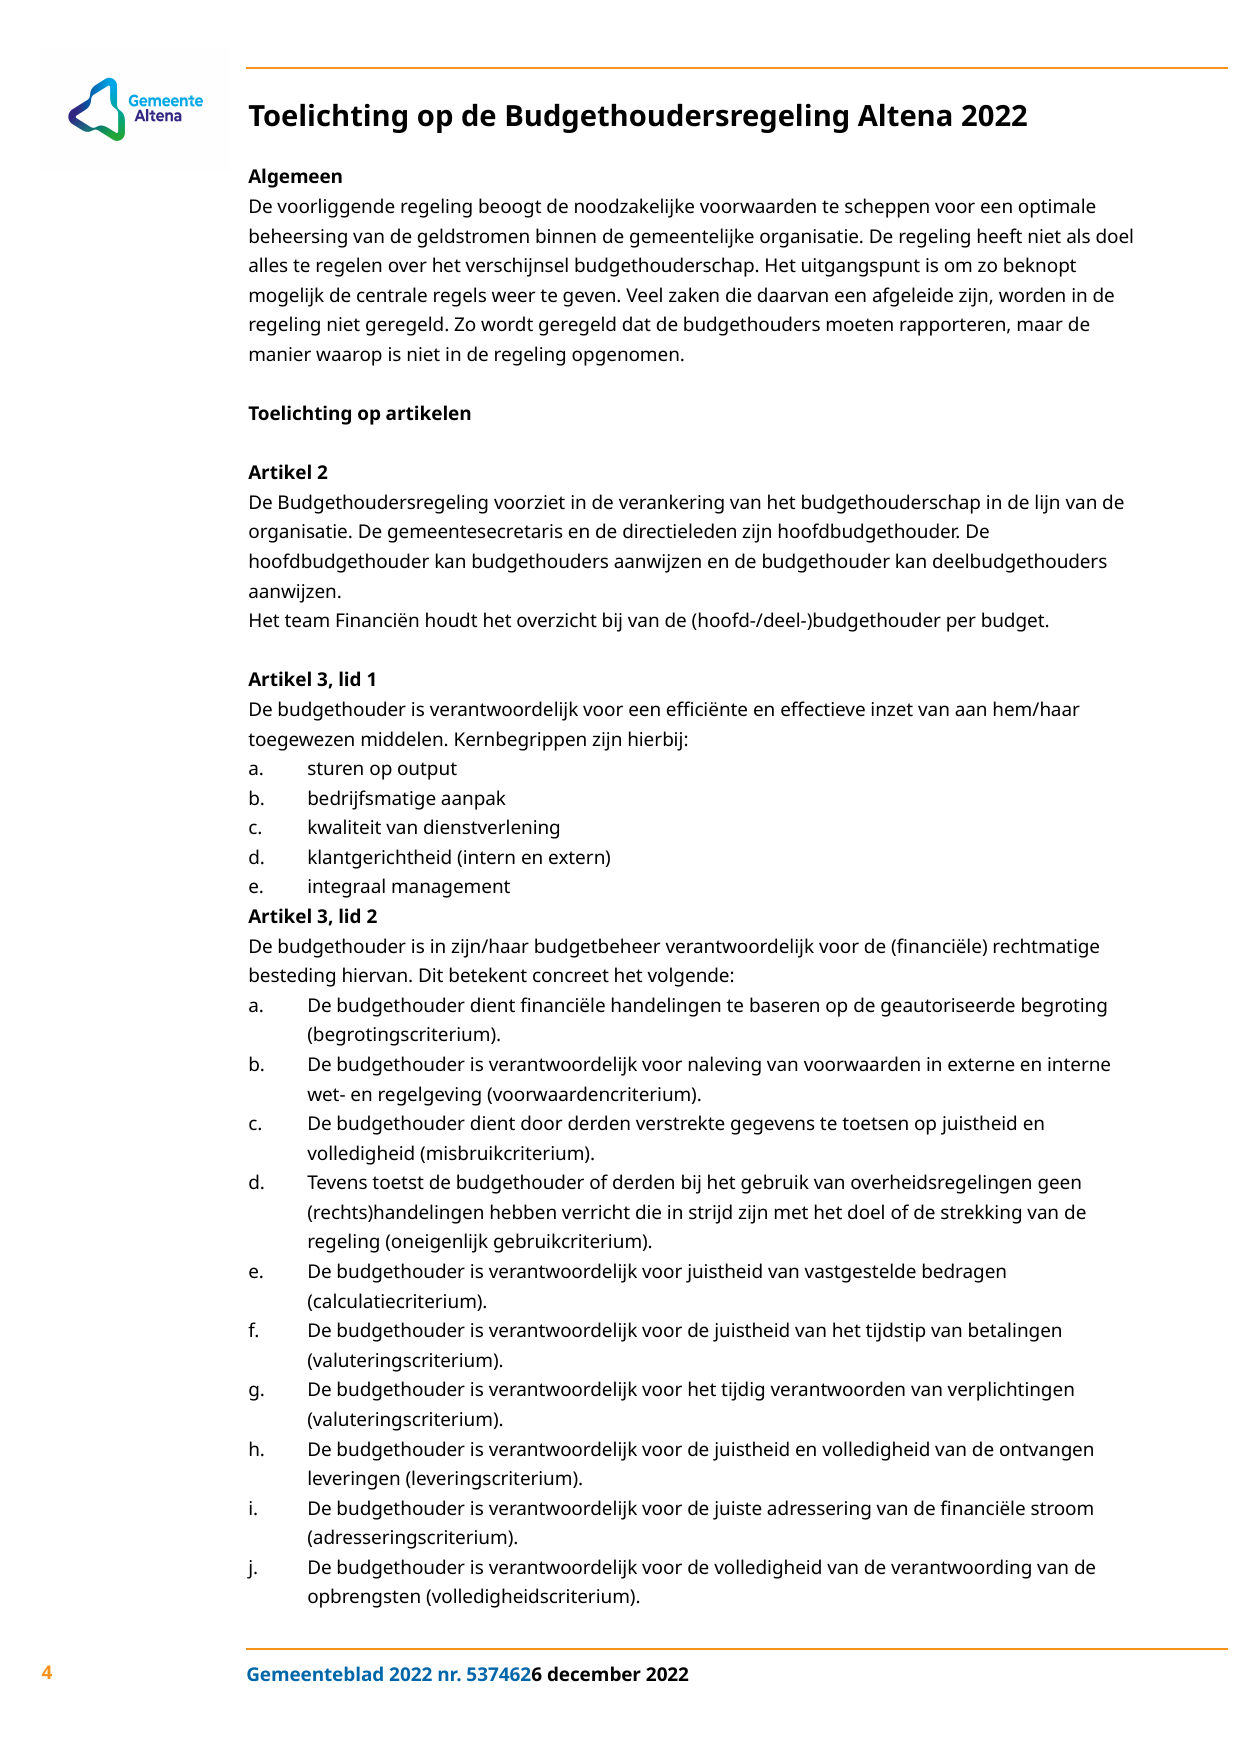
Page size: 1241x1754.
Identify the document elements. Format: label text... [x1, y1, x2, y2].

list Tevens toetst de budgethouder of derden bij het gebruik van overheidsregelingen geen (rechts)handelingen hebben verricht die in strijd zijn met het doel of de strekking van de regeling (oneigenlijk gebruikcriterium). [248, 1169, 1152, 1254]
text De budgethouder is verantwoordelijk voor een efficiënte en effectieve inzet van aan hem/haar toegewezen middelen. Kernbegrippen zijn hierbij: [248, 696, 1152, 751]
text Artikel 2 [248, 459, 1152, 485]
list integraal management [248, 874, 1152, 899]
list De budgethouder is verantwoordelijk voor de volledigheid van de verantwoording van de opbrengsten (volledigheidscriterium). [248, 1554, 1152, 1609]
list De budgethouder dient financiële handelingen te baseren op de geautoriseerde begroting (begrotingscriterium). [248, 992, 1152, 1047]
list De budgethouder is verantwoordelijk voor de juiste adressering van de financiële stroom (adresseringscriterium). [248, 1495, 1152, 1550]
list sturen op output [248, 755, 1152, 781]
text Artikel 3, lid 2 [248, 903, 1152, 929]
picture [41, 47, 231, 172]
text De Budgethoudersregeling voorziet in de verankering van het budgethouderschap in de lijn van de organisatie. De gemeentesecretaris en de directieleden zijn hoofdbudgethouder. De hoofdbudgethouder kan budgethouders aanwijzen en de budgethouder kan deelbudgethouders aanwijzen. [248, 489, 1152, 603]
text Toelichting op de Budgethoudersregeling Altena 2022 [248, 95, 1152, 134]
list bedrijfsmatige aanpak [248, 785, 1152, 811]
text Toelichting op artikelen [248, 400, 1152, 426]
list De budgethouder is verantwoordelijk voor het tijdig verantwoorden van verplichtingen (valuteringscriterium). [248, 1377, 1152, 1432]
text Artikel 3, lid 1 [248, 667, 1152, 692]
list De budgethouder is verantwoordelijk voor juistheid van vastgestelde bedragen (calculatiecriterium). [248, 1258, 1152, 1313]
text Algemeen [248, 164, 1152, 189]
list De budgethouder is verantwoordelijk voor de juistheid van het tijdstip van betalingen (valuteringscriterium). [248, 1317, 1152, 1373]
list De budgethouder is verantwoordelijk voor naleving van voorwaarden in externe en interne wet- en regelgeving (voorwaardencriterium). [248, 1051, 1152, 1106]
text De voorliggende regeling beoogt de noodzakelijke voorwaarden te scheppen voor een optimale beheersing van de geldstromen binnen de gemeentelijke organisatie. De regeling heeft niet als doel alles te regelen over het verschijnsel budgethouderschap. Het uitgangspunt is om zo beknopt mogelijk de centrale regels weer te geven. Veel zaken die daarvan een afgeleide zijn, worden in de regeling niet geregeld. Zo wordt geregeld dat de budgethouders moeten rapporteren, maar de manier waarop is niet in de regeling opgenomen. [248, 193, 1152, 367]
list De budgethouder dient door derden verstrekte gegevens te toetsen op juistheid en volledigheid (misbruikcriterium). [248, 1110, 1152, 1166]
list klantgerichtheid (intern en extern) [248, 844, 1152, 870]
text Het team Financiën houdt het overzicht bij van de (hoofd-/deel-)budgethouder per budget. [248, 607, 1152, 633]
list De budgethouder is verantwoordelijk voor de juistheid en volledigheid van de ontvangen leveringen (leveringscriterium). [248, 1436, 1152, 1491]
list kwaliteit van dienstverlening [248, 814, 1152, 840]
text De budgethouder is in zijn/haar budgetbeheer verantwoordelijk voor de (financiële) rechtmatige besteding hiervan. Dit betekent concreet het volgende: [248, 933, 1152, 988]
